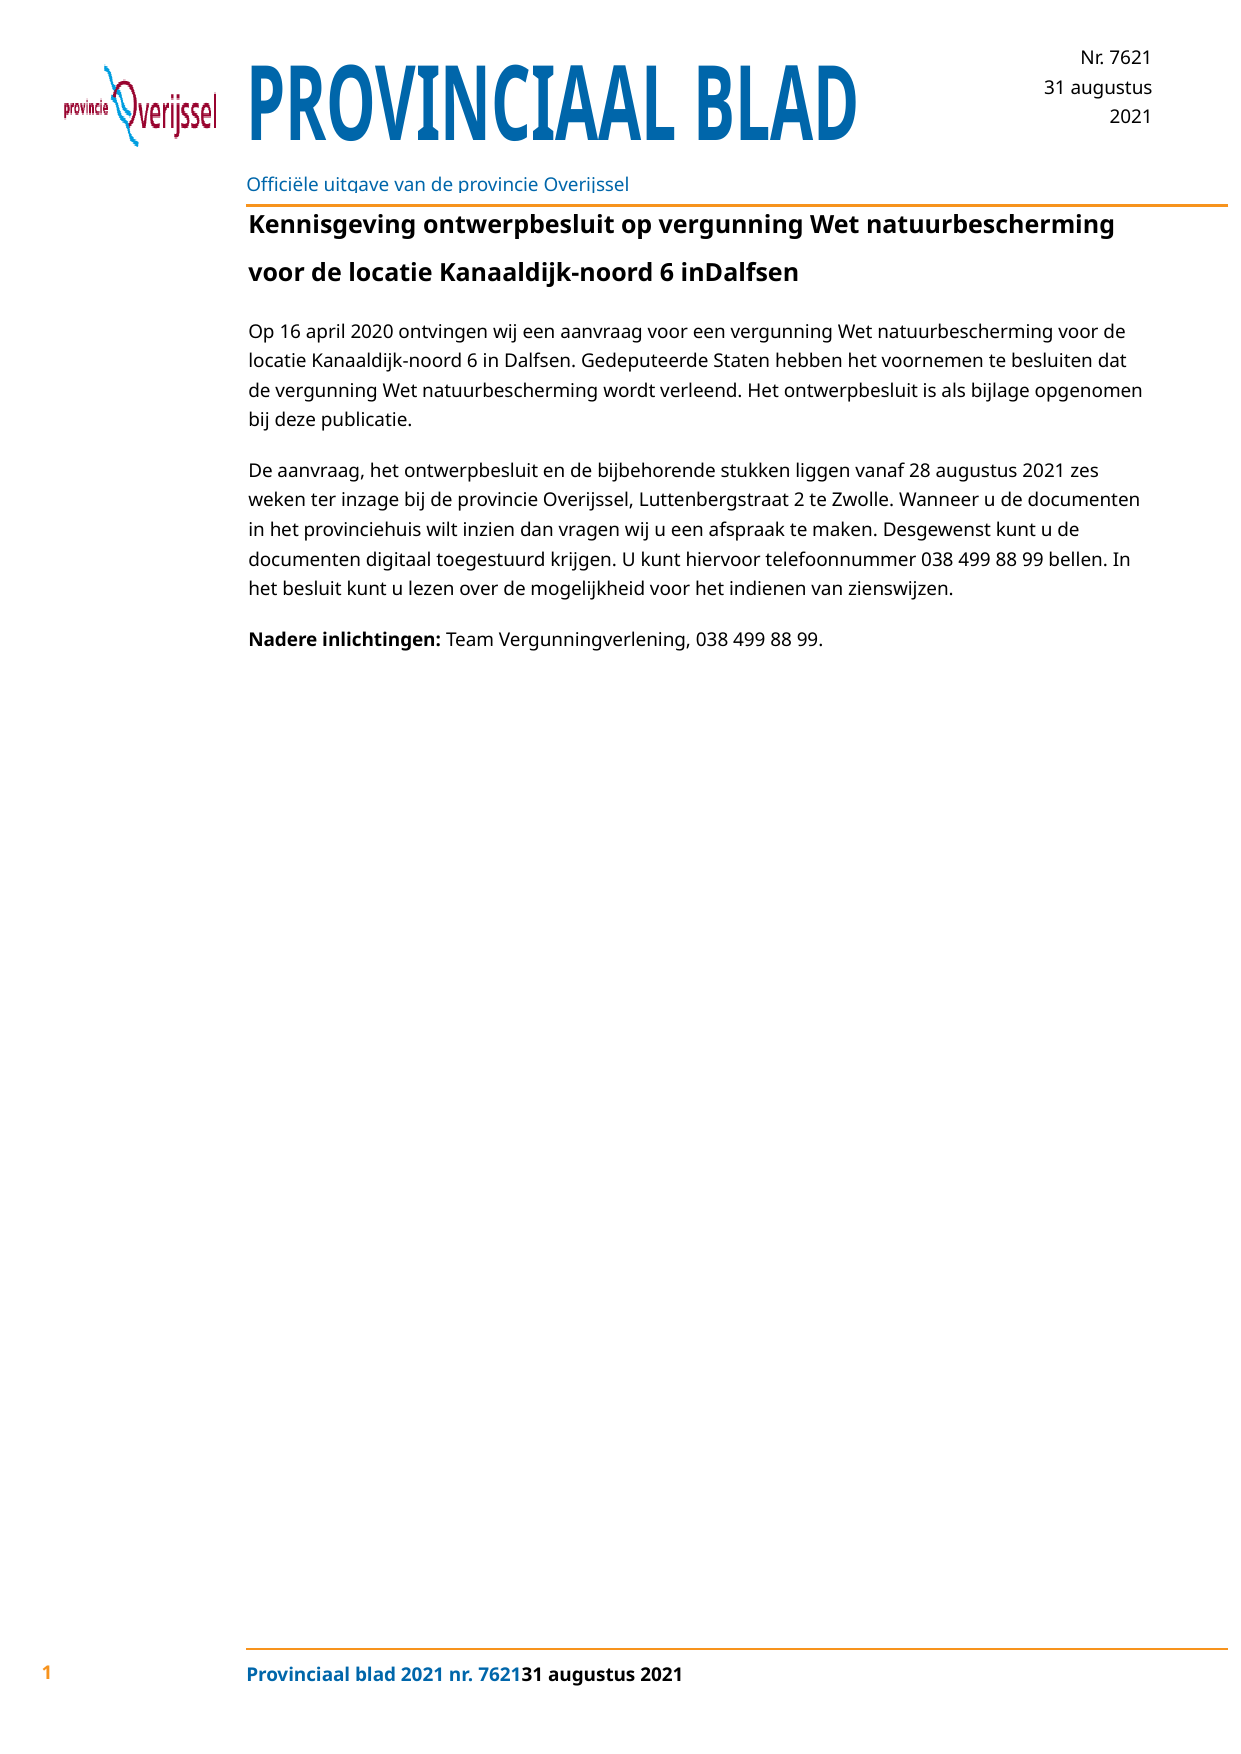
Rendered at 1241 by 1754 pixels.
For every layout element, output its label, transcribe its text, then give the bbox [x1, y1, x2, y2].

picture [41, 47, 231, 172]
text De aanvraag, het ontwerpbesluit en de bijbehorende stukken liggen vanaf 28 augustus 2021 zes weken ter inzage bij de provincie Overijssel, Luttenbergstraat 2 te Zwolle. Wanneer u de documenten in het provinciehuis wilt inzien dan vragen wij u een afspraak te maken. Desgewenst kunt u de documenten digitaal toegestuurd krijgen. U kunt hiervoor telefoonnummer 038 499 88 99 bellen. In het besluit kunt u lezen over de mogelijkheid voor het indienen van zienswijzen. [248, 457, 1152, 601]
text Kennisgeving ontwerpbesluit op vergunning Wet natuurbescherming voor de locatie Kanaaldijk-noord 6 inDalfsen [248, 207, 1152, 288]
text Nadere inlichtingen: Team Vergunningverlening, 038 499 88 99. [248, 626, 1152, 652]
text Op 16 april 2020 ontvingen wij een aanvraag voor een vergunning Wet natuurbescherming voor de locatie Kanaaldijk-noord 6 in Dalfsen. Gedeputeerde Staten hebben het voornemen te besluiten dat de vergunning Wet natuurbescherming wordt verleend. Het ontwerpbesluit is als bijlage opgenomen bij deze publicatie. [248, 318, 1152, 432]
